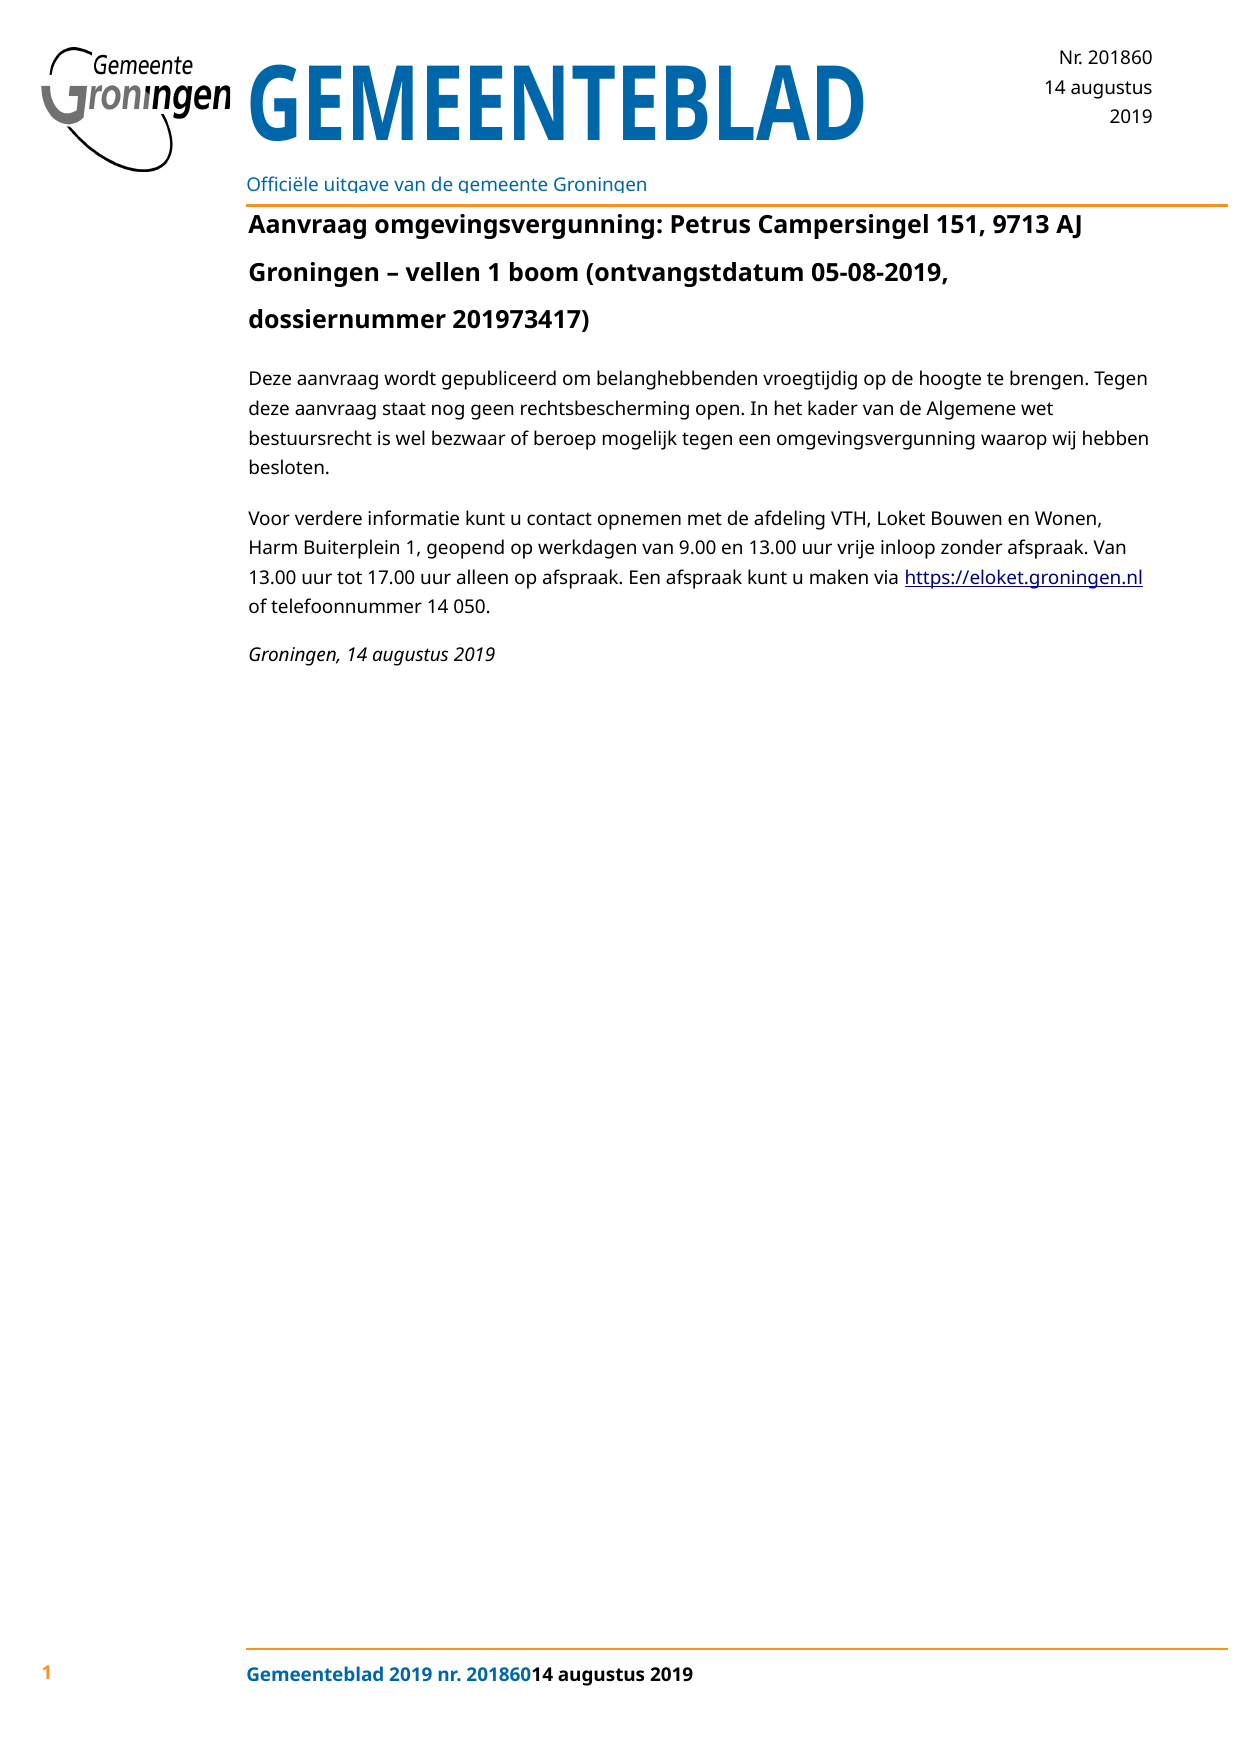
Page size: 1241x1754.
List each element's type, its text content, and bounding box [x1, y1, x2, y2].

text Aanvraag omgevingsvergunning: Petrus Campersingel 151, 9713 AJ Groningen – vellen 1 boom (ontvangstdatum 05-08-2019, dossiernummer 201973417) [248, 207, 1152, 336]
text Voor verdere informatie kunt u contact opnemen met de afdeling VTH, Loket Bouwen en Wonen, Harm Buiterplein 1, geopend op werkdagen van 9.00 en 13.00 uur vrije inloop zonder afspraak. Van 13.00 uur tot 17.00 uur alleen op afspraak. Een afspraak kunt u maken via https://eloket.groningen.nl of telefoonnummer 14 050. [248, 505, 1152, 619]
picture [41, 47, 231, 172]
text Groningen, 14 augustus 2019 [248, 641, 1152, 667]
text Deze aanvraag wordt gepubliceerd om belanghebbenden vroegtijdig op de hoogte te brengen. Tegen deze aanvraag staat nog geen rechtsbescherming open. In het kader van de Algemene wet bestuursrecht is wel bezwaar of beroep mogelijk tegen een omgevingsvergunning waarop wij hebben besloten. [248, 366, 1152, 480]
